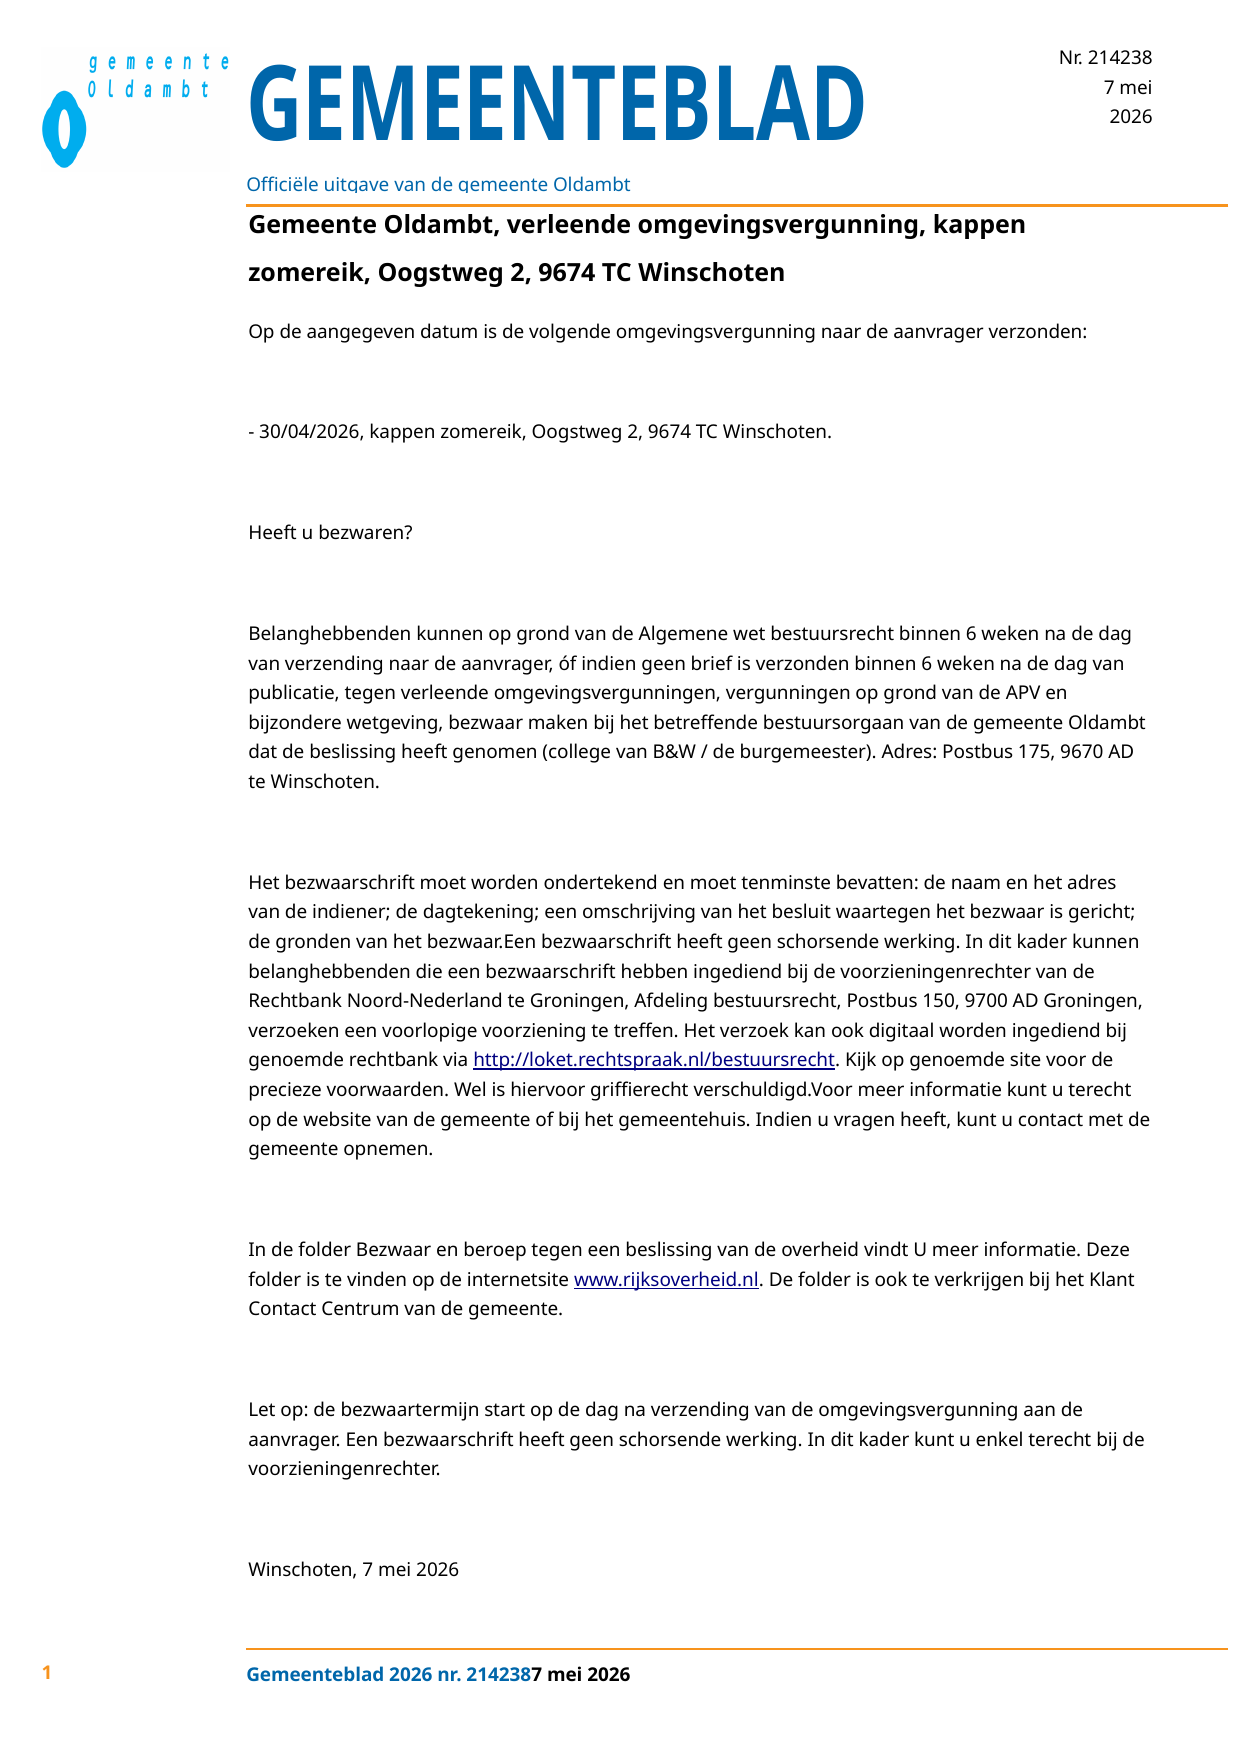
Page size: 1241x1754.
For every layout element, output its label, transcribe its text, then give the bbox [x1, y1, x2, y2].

picture [41, 47, 231, 172]
text Belanghebbenden kunnen op grond van de Algemene wet bestuursrecht binnen 6 weken na de dag van verzending naar de aanvrager, óf indien geen brief is verzonden binnen 6 weken na de dag van publicatie, tegen verleende omgevingsvergunningen, vergunningen op grond van de APV en bijzondere wetgeving, bezwaar maken bij het betreffende bestuursorgaan van de gemeente Oldambt dat de beslissing heeft genomen (college van B&W / de burgemeester). Adres: Postbus 175, 9670 AD te Winschoten. [248, 620, 1152, 794]
text - 30/04/2026, kappen zomereik, Oogstweg 2, 9674 TC Winschoten. [248, 419, 1152, 444]
text Het bezwaarschrift moet worden ondertekend en moet tenminste bevatten: de naam en het adres van de indiener; de dagtekening; een omschrijving van het besluit waartegen het bezwaar is gericht; de gronden van het bezwaar.Een bezwaarschrift heeft geen schorsende werking. In dit kader kunnen belanghebbenden die een bezwaarschrift hebben ingediend bij de voorzieningenrechter van de Rechtbank Noord-Nederland te Groningen, Afdeling bestuursrecht, Postbus 150, 9700 AD Groningen, verzoeken een voorlopige voorziening te treffen. Het verzoek kan ook digitaal worden ingediend bij genoemde rechtbank via http://loket.rechtspraak.nl/bestuursrecht. Kijk op genoemde site voor de precieze voorwaarden. Wel is hiervoor griffierecht verschuldigd.Voor meer informatie kunt u terecht op de website van de gemeente of bij het gemeentehuis. Indien u vragen heeft, kunt u contact met de gemeente opnemen. [248, 869, 1152, 1161]
text Let op: de bezwaartermijn start op de dag na verzending van de omgevingsvergunning aan de aanvrager. Een bezwaarschrift heeft geen schorsende werking. In dit kader kunt u enkel terecht bij de voorzieningenrechter. [248, 1396, 1152, 1481]
text Op de aangegeven datum is de volgende omgevingsvergunning naar de aanvrager verzonden: [248, 318, 1152, 344]
text Winschoten, 7 mei 2026 [248, 1556, 1152, 1582]
text Heeft u bezwaren? [248, 519, 1152, 545]
text Gemeente Oldambt, verleende omgevingsvergunning, kappen zomereik, Oogstweg 2, 9674 TC Winschoten [248, 207, 1152, 288]
text In de folder Bezwaar en beroep tegen een beslissing van de overheid vindt U meer informatie. Deze folder is te vinden op de internetsite www.rijksoverheid.nl. De folder is ook te verkrijgen bij het Klant Contact Centrum van de gemeente. [248, 1236, 1152, 1321]
